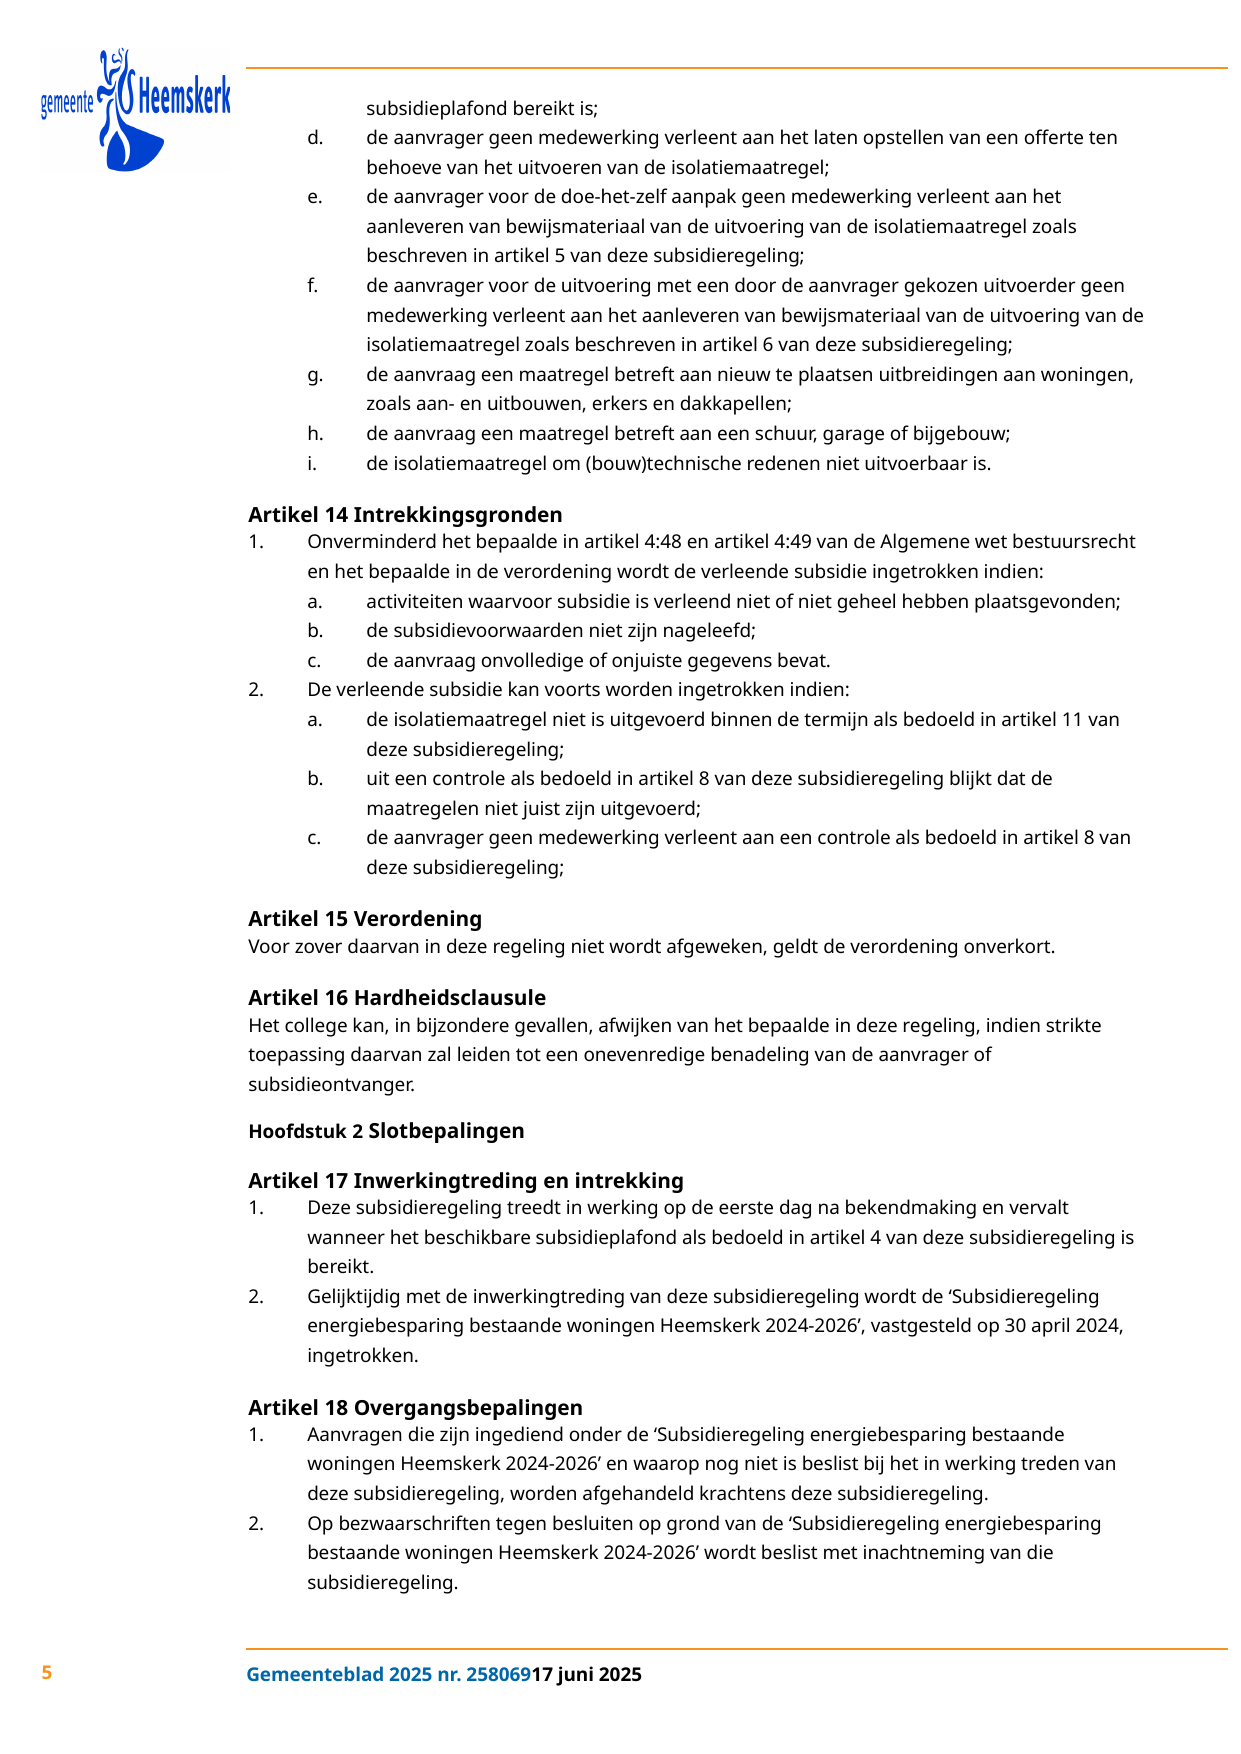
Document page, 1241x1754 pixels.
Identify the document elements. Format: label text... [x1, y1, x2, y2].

list de aanvraag onvolledige of onjuiste gegevens bevat. [307, 647, 1152, 673]
text Het college kan, in bijzondere gevallen, afwijken van het bepaalde in deze regeling, indien strikte toepassing daarvan zal leiden tot een onevenredige benadeling van de aanvrager of subsidieontvanger. [248, 1012, 1152, 1097]
text Artikel 17 Inwerkingtreding en intrekking [248, 1166, 1152, 1194]
text Artikel 15 Verordening [248, 904, 1152, 933]
list activiteiten waarvoor subsidie is verleend niet of niet geheel hebben plaatsgevonden; [307, 588, 1152, 613]
list Deze subsidieregeling treedt in werking op de eerste dag na bekendmaking en vervalt wanneer het beschikbare subsidieplafond als bedoeld in artikel 4 van deze subsidieregeling is bereikt. [248, 1194, 1152, 1279]
list Aanvragen die zijn ingediend onder de ‘Subsidieregeling energiebesparing bestaande woningen Heemskerk 2024-2026’ en waarop nog niet is beslist bij het in werking treden van deze subsidieregeling, worden afgehandeld krachtens deze subsidieregeling. [248, 1421, 1152, 1506]
text Artikel 16 Hardheidsclausule [248, 983, 1152, 1012]
list de aanvrager geen medewerking verleent aan een controle als bedoeld in artikel 8 van deze subsidieregeling; [307, 824, 1152, 880]
text Voor zover daarvan in deze regeling niet wordt afgeweken, geldt de verordening onverkort. [248, 933, 1152, 959]
list de isolatiemaatregel niet is uitgevoerd binnen de termijn als bedoeld in artikel 11 van deze subsidieregeling; [307, 706, 1152, 761]
list Op bezwaarschriften tegen besluiten op grond van de ‘Subsidieregeling energiebesparing bestaande woningen Heemskerk 2024-2026’ wordt beslist met inachtneming van die subsidieregeling. [248, 1510, 1152, 1595]
text Hoofdstuk 2 Slotbepalingen [248, 1117, 1152, 1145]
list de aanvrager geen medewerking verleent aan het laten opstellen van een offerte ten behoeve van het uitvoeren van de isolatiemaatregel; [307, 124, 1152, 180]
list Gelijktijdig met de inwerkingtreding van deze subsidieregeling wordt de ‘Subsidieregeling energiebesparing bestaande woningen Heemskerk 2024-2026’, vastgesteld op 30 april 2024, ingetrokken. [248, 1283, 1152, 1368]
picture [41, 47, 231, 172]
text Artikel 14 Intrekkingsgronden [248, 500, 1152, 529]
list de isolatiemaatregel om (bouw)technische redenen niet uitvoerbaar is. [307, 450, 1152, 476]
list Onverminderd het bepaalde in artikel 4:48 en artikel 4:49 van de Algemene wet bestuursrecht en het bepaalde in de verordening wordt de verleende subsidie ingetrokken indien: [248, 529, 1152, 584]
list de subsidievoorwaarden niet zijn nageleefd; [307, 617, 1152, 643]
list de aanvrager voor de uitvoering met een door de aanvrager gekozen uitvoerder geen medewerking verleent aan het aanleveren van bewijsmateriaal van de uitvoering van de isolatiemaatregel zoals beschreven in artikel 6 van deze subsidieregeling; [307, 272, 1152, 357]
list De verleende subsidie kan voorts worden ingetrokken indien: [248, 677, 1152, 702]
list de aanvraag een maatregel betreft aan een schuur, garage of bijgebouw; [307, 420, 1152, 446]
list uit een controle als bedoeld in artikel 8 van deze subsidieregeling blijkt dat de maatregelen niet juist zijn uitgevoerd; [307, 765, 1152, 821]
list subsidieplafond bereikt is; [307, 95, 1152, 121]
list de aanvrager voor de doe-het-zelf aanpak geen medewerking verleent aan het aanleveren van bewijsmateriaal van de uitvoering van de isolatiemaatregel zoals beschreven in artikel 5 van deze subsidieregeling; [307, 183, 1152, 268]
text Artikel 18 Overgangsbepalingen [248, 1393, 1152, 1421]
list de aanvraag een maatregel betreft aan nieuw te plaatsen uitbreidingen aan woningen, zoals aan- en uitbouwen, erkers en dakkapellen; [307, 361, 1152, 416]
